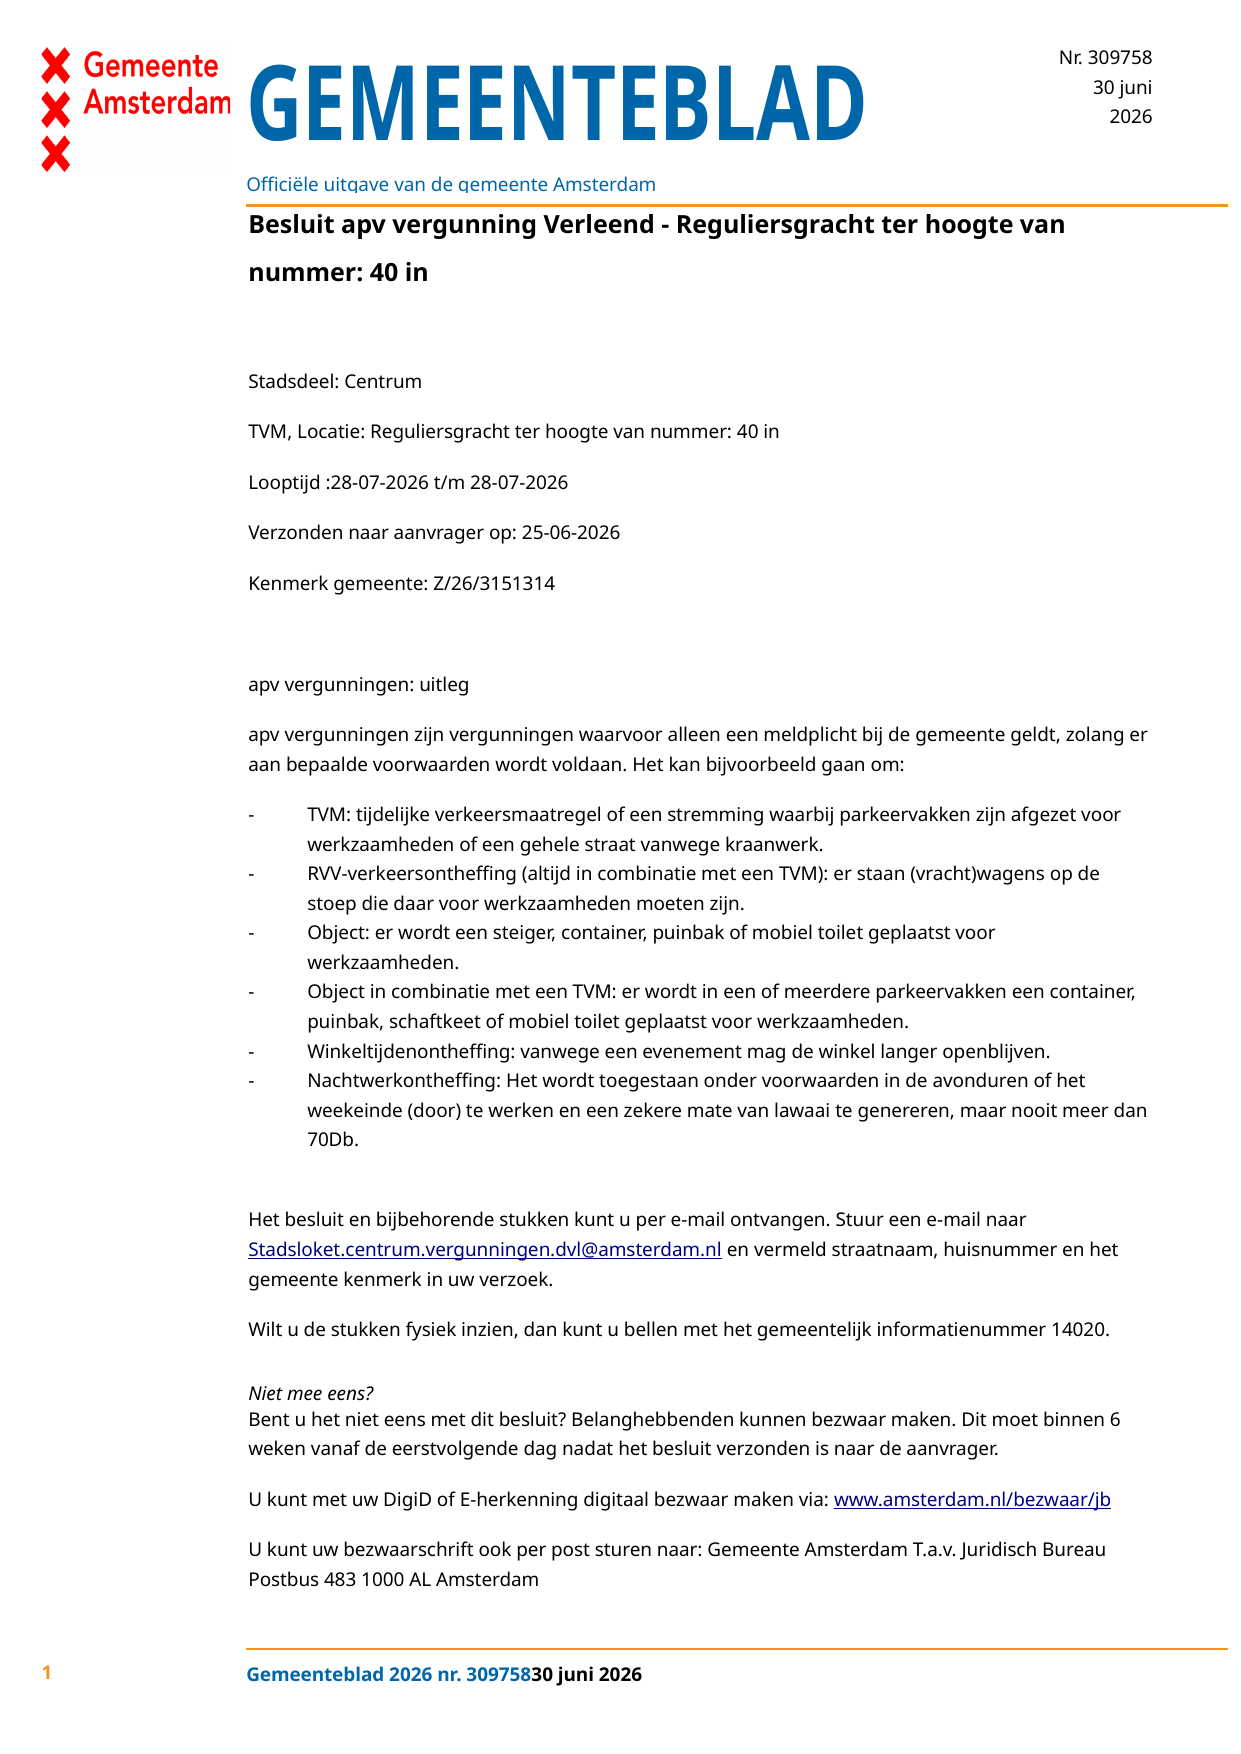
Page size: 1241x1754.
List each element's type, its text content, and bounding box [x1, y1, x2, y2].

text Looptijd :28-07-2026 t/m 28-07-2026 [248, 469, 1152, 495]
text Kenmerk gemeente: Z/26/3151314 [248, 570, 1152, 596]
list TVM: tijdelijke verkeersmaatregel of een stremming waarbij parkeervakken zijn afgezet voor werkzaamheden of een gehele straat vanwege kraanwerk. [248, 801, 1152, 857]
text TVM, Locatie: Reguliersgracht ter hoogte van nummer: 40 in [248, 419, 1152, 444]
list Object in combinatie met een TVM: er wordt in een of meerdere parkeervakken een container, puinbak, schaftkeet of mobiel toilet geplaatst voor werkzaamheden. [248, 979, 1152, 1034]
text Stadsdeel: Centrum [248, 368, 1152, 394]
list Winkeltijdenontheffing: vanwege een evenement mag de winkel langer openblijven. [248, 1038, 1152, 1064]
picture [41, 47, 231, 172]
text Niet mee eens? [248, 1380, 1152, 1406]
text U kunt uw bezwaarschrift ook per post sturen naar: Gemeente Amsterdam T.a.v. Juridisch Bureau Postbus 483 1000 AL Amsterdam [248, 1536, 1152, 1592]
text Het besluit en bijbehorende stukken kunt u per e-mail ontvangen. Stuur een e-mail naar Stadsloket.centrum.vergunningen.dvl@amsterdam.nl en vermeld straatnaam, huisnummer en het gemeente kenmerk in uw verzoek. [248, 1207, 1152, 1292]
text Verzonden naar aanvrager op: 25-06-2026 [248, 519, 1152, 545]
text U kunt met uw DigiD of E-herkenning digitaal bezwaar maken via: www.amsterdam.nl/bezwaar/jb [248, 1486, 1152, 1512]
text apv vergunningen: uitleg [248, 671, 1152, 697]
text Wilt u de stukken fysiek inzien, dan kunt u bellen met het gemeentelijk informatienummer 14020. [248, 1316, 1152, 1342]
text Besluit apv vergunning Verleend - Reguliersgracht ter hoogte van nummer: 40 in [248, 207, 1152, 288]
list Nachtwerkontheffing: Het wordt toegestaan onder voorwaarden in de avonduren of het weekeinde (door) te werken en een zekere mate van lawaai te genereren, maar nooit meer dan 70Db. [248, 1067, 1152, 1152]
list Object: er wordt een steiger, container, puinbak of mobiel toilet geplaatst voor werkzaamheden. [248, 919, 1152, 975]
text apv vergunningen zijn vergunningen waarvoor alleen een meldplicht bij de gemeente geldt, zolang er aan bepaalde voorwaarden wordt voldaan. Het kan bijvoorbeeld gaan om: [248, 721, 1152, 777]
text Bent u het niet eens met dit besluit? Belanghebbenden kunnen bezwaar maken. Dit moet binnen 6 weken vanaf de eerstvolgende dag nadat het besluit verzonden is naar de aanvrager. [248, 1406, 1152, 1461]
list RVV-verkeersontheffing (altijd in combinatie met een TVM): er staan (vracht)wagens op de stoep die daar voor werkzaamheden moeten zijn. [248, 860, 1152, 916]
